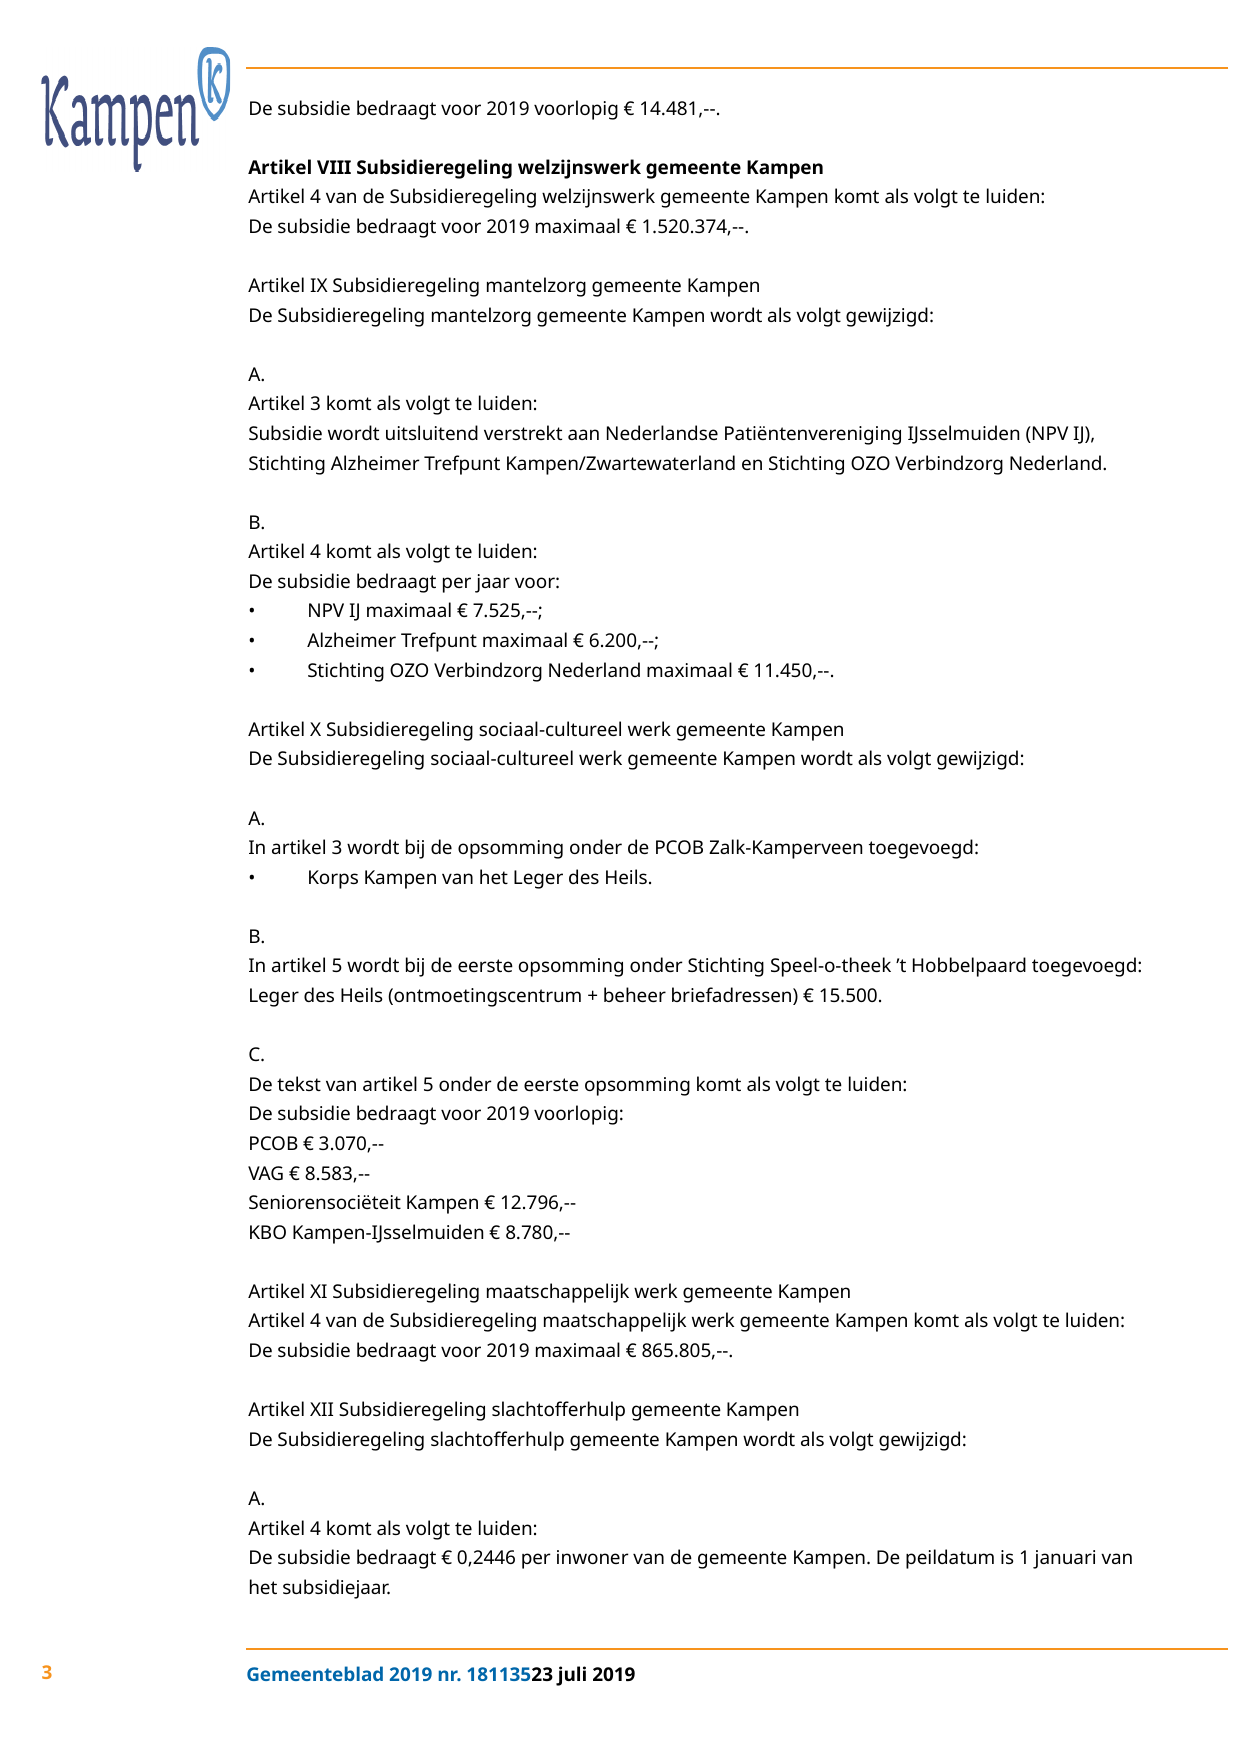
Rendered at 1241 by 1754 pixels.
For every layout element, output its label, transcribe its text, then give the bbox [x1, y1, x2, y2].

text Artikel 4 van de Subsidieregeling maatschappelijk werk gemeente Kampen komt als volgt te luiden: [248, 1308, 1152, 1333]
list Stichting OZO Verbindzorg Nederland maximaal € 11.450,--. [248, 657, 1152, 683]
text De subsidie bedraagt voor 2019 voorlopig: [248, 1101, 1152, 1126]
text Artikel XII Subsidieregeling slachtofferhulp gemeente Kampen [248, 1396, 1152, 1422]
text Artikel VIII Subsidieregeling welzijnswerk gemeente Kampen [248, 154, 1152, 180]
list NPV IJ maximaal € 7.525,--; [248, 598, 1152, 623]
list Korps Kampen van het Leger des Heils. [248, 864, 1152, 890]
text PCOB € 3.070,-- [248, 1130, 1152, 1156]
text In artikel 3 wordt bij de opsomming onder de PCOB Zalk-Kamperveen toegevoegd: [248, 834, 1152, 860]
text Artikel XI Subsidieregeling maatschappelijk werk gemeente Kampen [248, 1278, 1152, 1304]
list Alzheimer Trefpunt maximaal € 6.200,--; [248, 627, 1152, 653]
text Artikel X Subsidieregeling sociaal-cultureel werk gemeente Kampen [248, 716, 1152, 742]
text Artikel 3 komt als volgt te luiden: [248, 391, 1152, 416]
text KBO Kampen-IJsselmuiden € 8.780,-- [248, 1219, 1152, 1245]
text De Subsidieregeling slachtofferhulp gemeente Kampen wordt als volgt gewijzigd: [248, 1426, 1152, 1452]
text De subsidie bedraagt per jaar voor: [248, 568, 1152, 594]
text De Subsidieregeling sociaal-cultureel werk gemeente Kampen wordt als volgt gewijzigd: [248, 746, 1152, 771]
text Artikel IX Subsidieregeling mantelzorg gemeente Kampen [248, 272, 1152, 298]
text De subsidie bedraagt voor 2019 maximaal € 1.520.374,--. [248, 213, 1152, 239]
text De subsidie bedraagt € 0,2446 per inwoner van de gemeente Kampen. De peildatum is 1 januari van het subsidiejaar. [248, 1544, 1152, 1600]
picture [41, 47, 231, 172]
text Artikel 4 van de Subsidieregeling welzijnswerk gemeente Kampen komt als volgt te luiden: [248, 183, 1152, 209]
text Seniorensociëteit Kampen € 12.796,-- [248, 1189, 1152, 1215]
text De tekst van artikel 5 onder de eerste opsomming komt als volgt te luiden: [248, 1071, 1152, 1097]
text Subsidie wordt uitsluitend verstrekt aan Nederlandse Patiëntenvereniging IJsselmuiden (NPV IJ), Stichting Alzheimer Trefpunt Kampen/Zwartewaterland en Stichting OZO Verbindzorg Nederland. [248, 420, 1152, 476]
text In artikel 5 wordt bij de eerste opsomming onder Stichting Speel-o-theek ’t Hobbelpaard toegevoegd: [248, 953, 1152, 978]
text Artikel 4 komt als volgt te luiden: [248, 538, 1152, 564]
text De subsidie bedraagt voor 2019 voorlopig € 14.481,--. [248, 95, 1152, 121]
text VAG € 8.583,-- [248, 1160, 1152, 1186]
text Artikel 4 komt als volgt te luiden: [248, 1515, 1152, 1541]
text Leger des Heils (ontmoetingscentrum + beheer briefadressen) € 15.500. [248, 982, 1152, 1008]
text De subsidie bedraagt voor 2019 maximaal € 865.805,--. [248, 1337, 1152, 1363]
text De Subsidieregeling mantelzorg gemeente Kampen wordt als volgt gewijzigd: [248, 302, 1152, 328]
